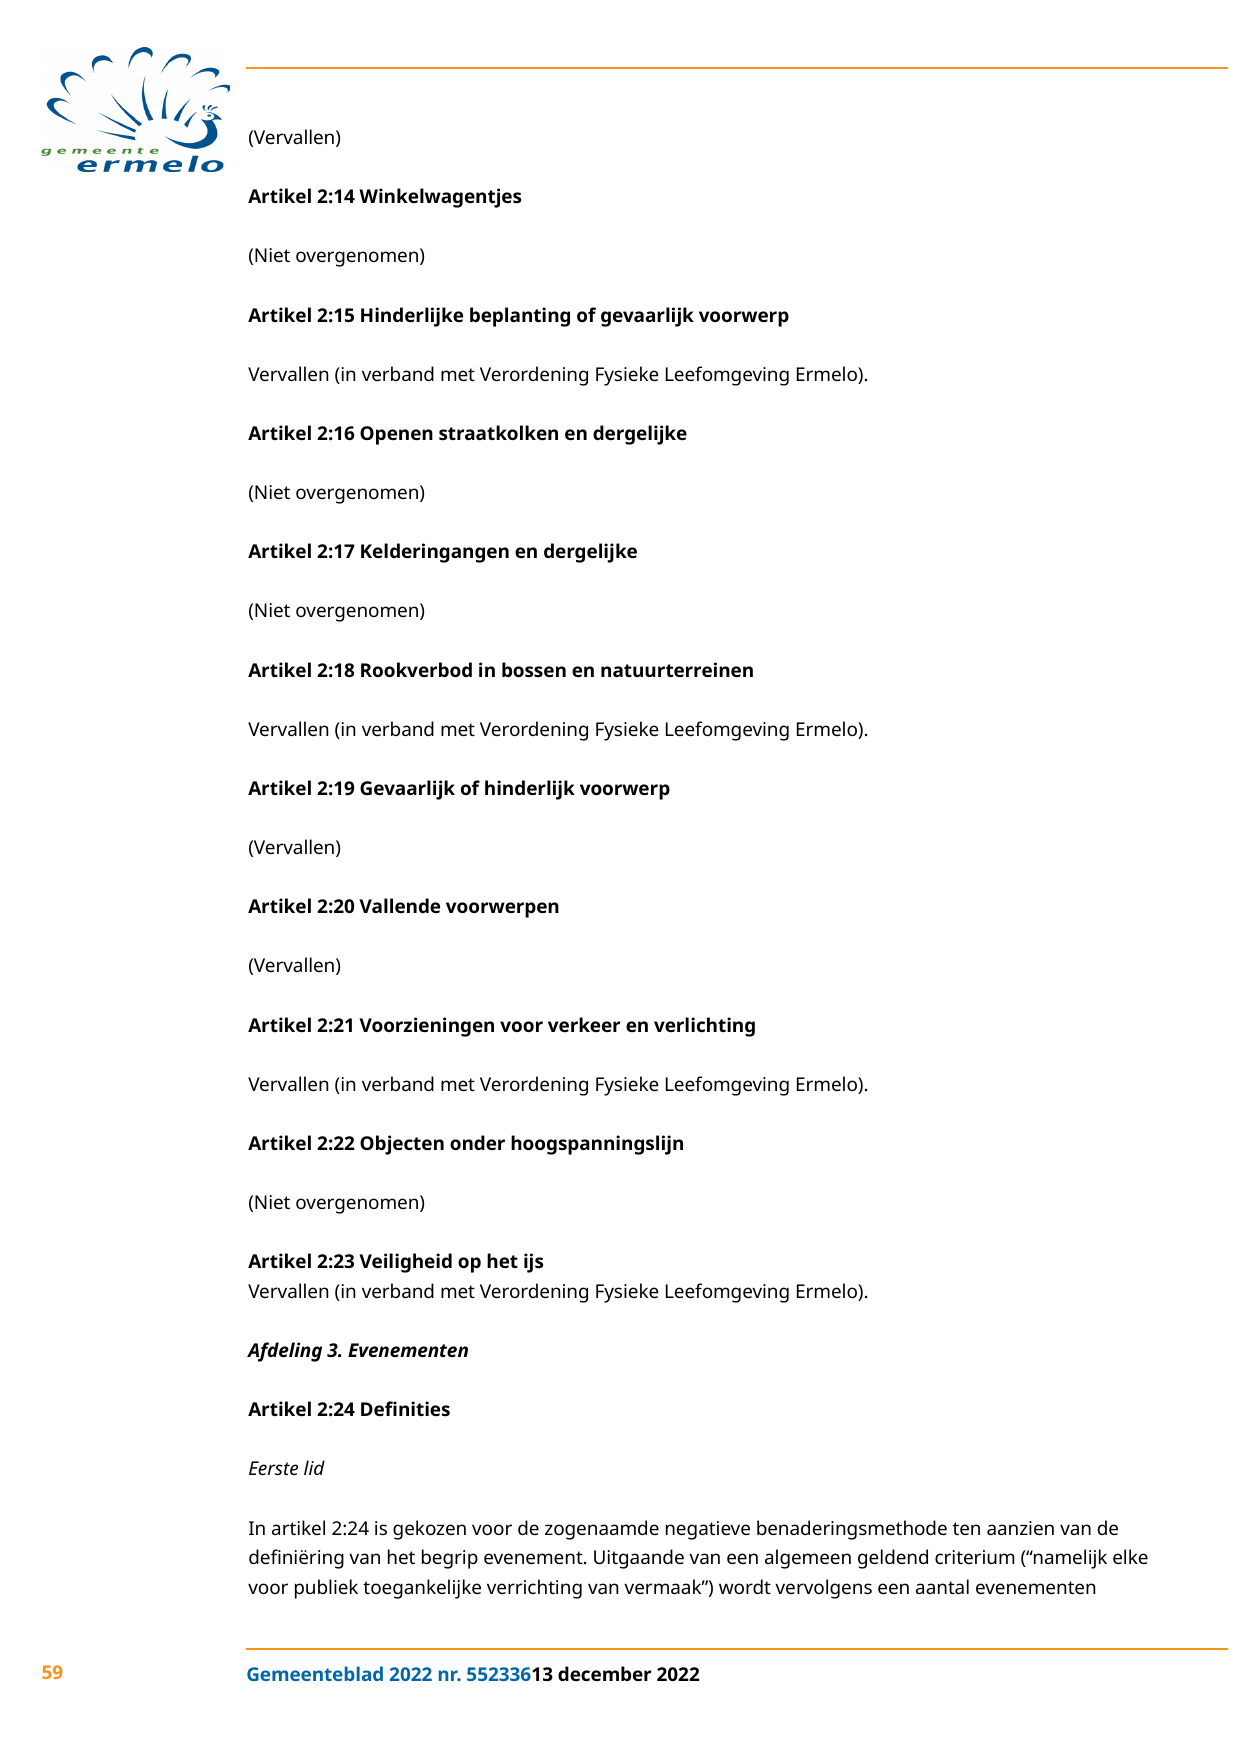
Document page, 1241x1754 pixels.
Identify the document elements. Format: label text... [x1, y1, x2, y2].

text (Vervallen) [248, 834, 1152, 860]
text Artikel 2:14 Winkelwagentjes [248, 183, 1152, 209]
text Vervallen (in verband met Verordening Fysieke Leefomgeving Ermelo). [248, 361, 1152, 387]
text Artikel 2:21 Voorzieningen voor verkeer en verlichting [248, 1012, 1152, 1038]
text Artikel 2:22 Objecten onder hoogspanningslijn [248, 1130, 1152, 1156]
text Vervallen (in verband met Verordening Fysieke Leefomgeving Ermelo). [248, 716, 1152, 742]
text (Niet overgenomen) [248, 1189, 1152, 1215]
text (Vervallen) [248, 124, 1152, 150]
text Eerste lid [248, 1456, 1152, 1481]
picture [41, 47, 231, 172]
text Artikel 2:18 Rookverbod in bossen en natuurterreinen [248, 657, 1152, 683]
text Artikel 2:17 Kelderingangen en dergelijke [248, 538, 1152, 564]
text (Niet overgenomen) [248, 598, 1152, 623]
text Artikel 2:19 Gevaarlijk of hinderlijk voorwerp [248, 775, 1152, 801]
text Artikel 2:16 Openen straatkolken en dergelijke [248, 420, 1152, 446]
text Artikel 2:23 Veiligheid op het ijs [248, 1248, 1152, 1274]
text In artikel 2:24 is gekozen voor de zogenaamde negatieve benaderingsmethode ten aanzien van de definiëring van het begrip evenement. Uitgaande van een algemeen geldend criterium (“namelijk elke voor publiek toegankelijke verrichting van vermaak”) wordt vervolgens een aantal evenementen [248, 1515, 1152, 1600]
text Afdeling 3. Evenementen [248, 1337, 1152, 1363]
text Vervallen (in verband met Verordening Fysieke Leefomgeving Ermelo). [248, 1278, 1152, 1304]
text Artikel 2:20 Vallende voorwerpen [248, 893, 1152, 919]
text (Vervallen) [248, 953, 1152, 978]
text (Niet overgenomen) [248, 479, 1152, 505]
text (Niet overgenomen) [248, 243, 1152, 268]
text Vervallen (in verband met Verordening Fysieke Leefomgeving Ermelo). [248, 1071, 1152, 1097]
text Artikel 2:24 Definities [248, 1396, 1152, 1422]
text Artikel 2:15 Hinderlijke beplanting of gevaarlijk voorwerp [248, 302, 1152, 328]
